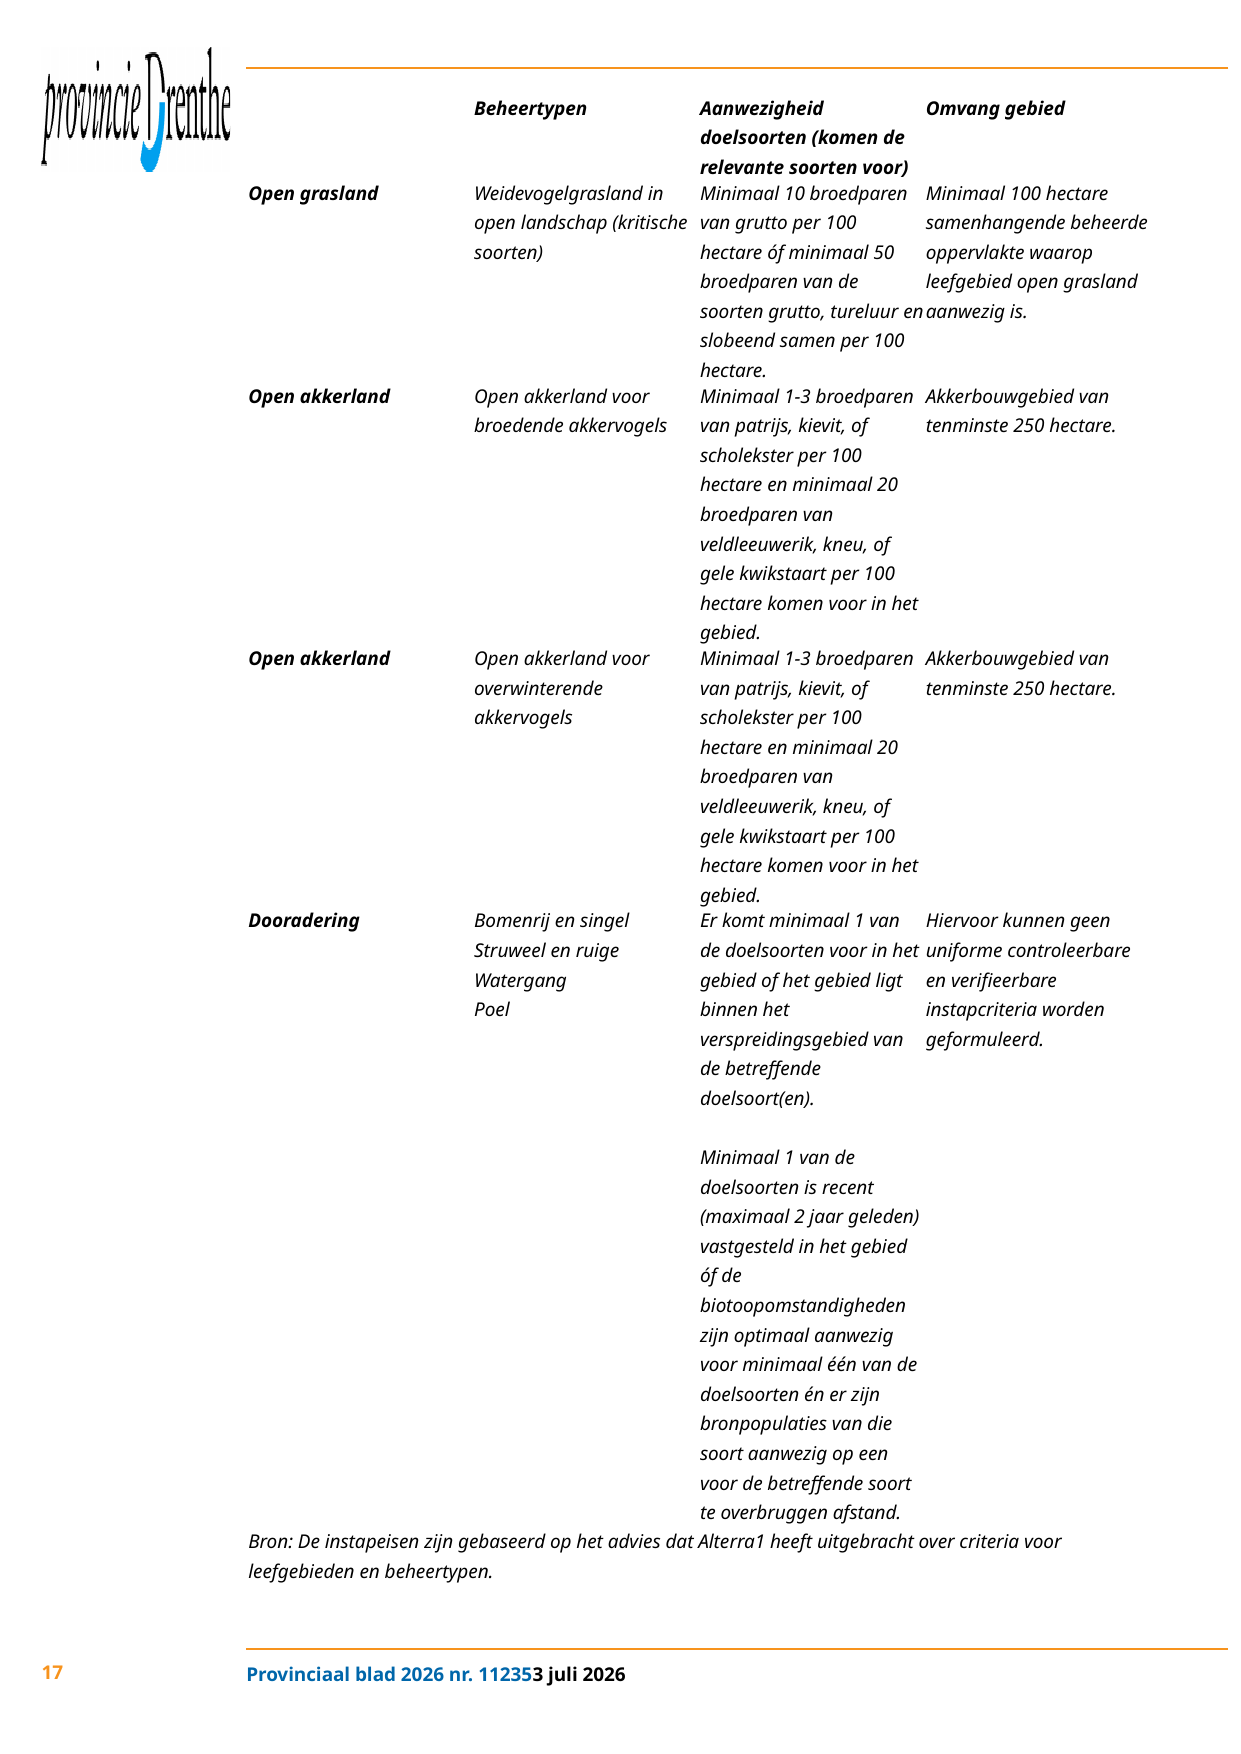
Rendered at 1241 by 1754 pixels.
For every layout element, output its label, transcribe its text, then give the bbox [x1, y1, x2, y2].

picture [41, 47, 231, 172]
table_cell Er komt minimaal 1 van de doelsoorten voor in het gebied of het gebied ligt binnen het verspreidingsgebied van de betreffende doelsoort(en). Minimaal 1 van de doelsoorten is recent (maximaal 2 jaar geleden) vastgesteld in het gebied óf de biotoopomstandigheden zijn optimaal aanwezig voor minimaal één van de doelsoorten én er zijn bronpopulaties van die soort aanwezig op een voor de betreffende soort te overbruggen afstand. [700, 908, 926, 1525]
table_cell Open akkerland [248, 645, 474, 908]
table_cell Open akkerland voor overwinterende akkervogels [474, 645, 700, 908]
table_cell Open grasland [248, 180, 474, 383]
table_cell Open akkerland [248, 383, 474, 645]
table_header Beheertypen [474, 95, 700, 180]
table_cell Hiervoor kunnen geen uniforme controleerbare en verifieerbare instapcriteria worden geformuleerd. [926, 908, 1152, 1525]
table_header Omvang gebied [926, 95, 1152, 180]
table_header Aanwezigheid doelsoorten (komen de relevante soorten voor) [700, 95, 926, 180]
table_header [248, 95, 474, 180]
table_cell Minimaal 1-3 broedparen van patrijs, kievit, of scholekster per 100 hectare en minimaal 20 broedparen van veldleeuwerik, kneu, of gele kwikstaart per 100 hectare komen voor in het gebied. [700, 383, 926, 645]
table_cell Minimaal 10 broedparen van grutto per 100 hectare óf minimaal 50 broedparen van de soorten grutto, tureluur en slobeend samen per 100 hectare. [700, 180, 926, 383]
table_cell Minimaal 1-3 broedparen van patrijs, kievit, of scholekster per 100 hectare en minimaal 20 broedparen van veldleeuwerik, kneu, of gele kwikstaart per 100 hectare komen voor in het gebied. [700, 645, 926, 908]
table_cell Weidevogelgrasland in open landschap (kritische soorten) [474, 180, 700, 383]
table_cell Akkerbouwgebied van tenminste 250 hectare. [926, 383, 1152, 645]
table_cell Open akkerland voor broedende akkervogels [474, 383, 700, 645]
table_cell Bomenrij en singel Struweel en ruige Watergang Poel [474, 908, 700, 1525]
table_cell Akkerbouwgebied van tenminste 250 hectare. [926, 645, 1152, 908]
table_cell Dooradering [248, 908, 474, 1525]
text Bron: De instapeisen zijn gebaseerd op het advies dat Alterra1 heeft uitgebracht over criteria voor leefgebieden en beheertypen. [248, 1528, 1152, 1584]
table_cell Minimaal 100 hectare samenhangende beheerde oppervlakte waarop leefgebied open grasland aanwezig is. [926, 180, 1152, 383]
